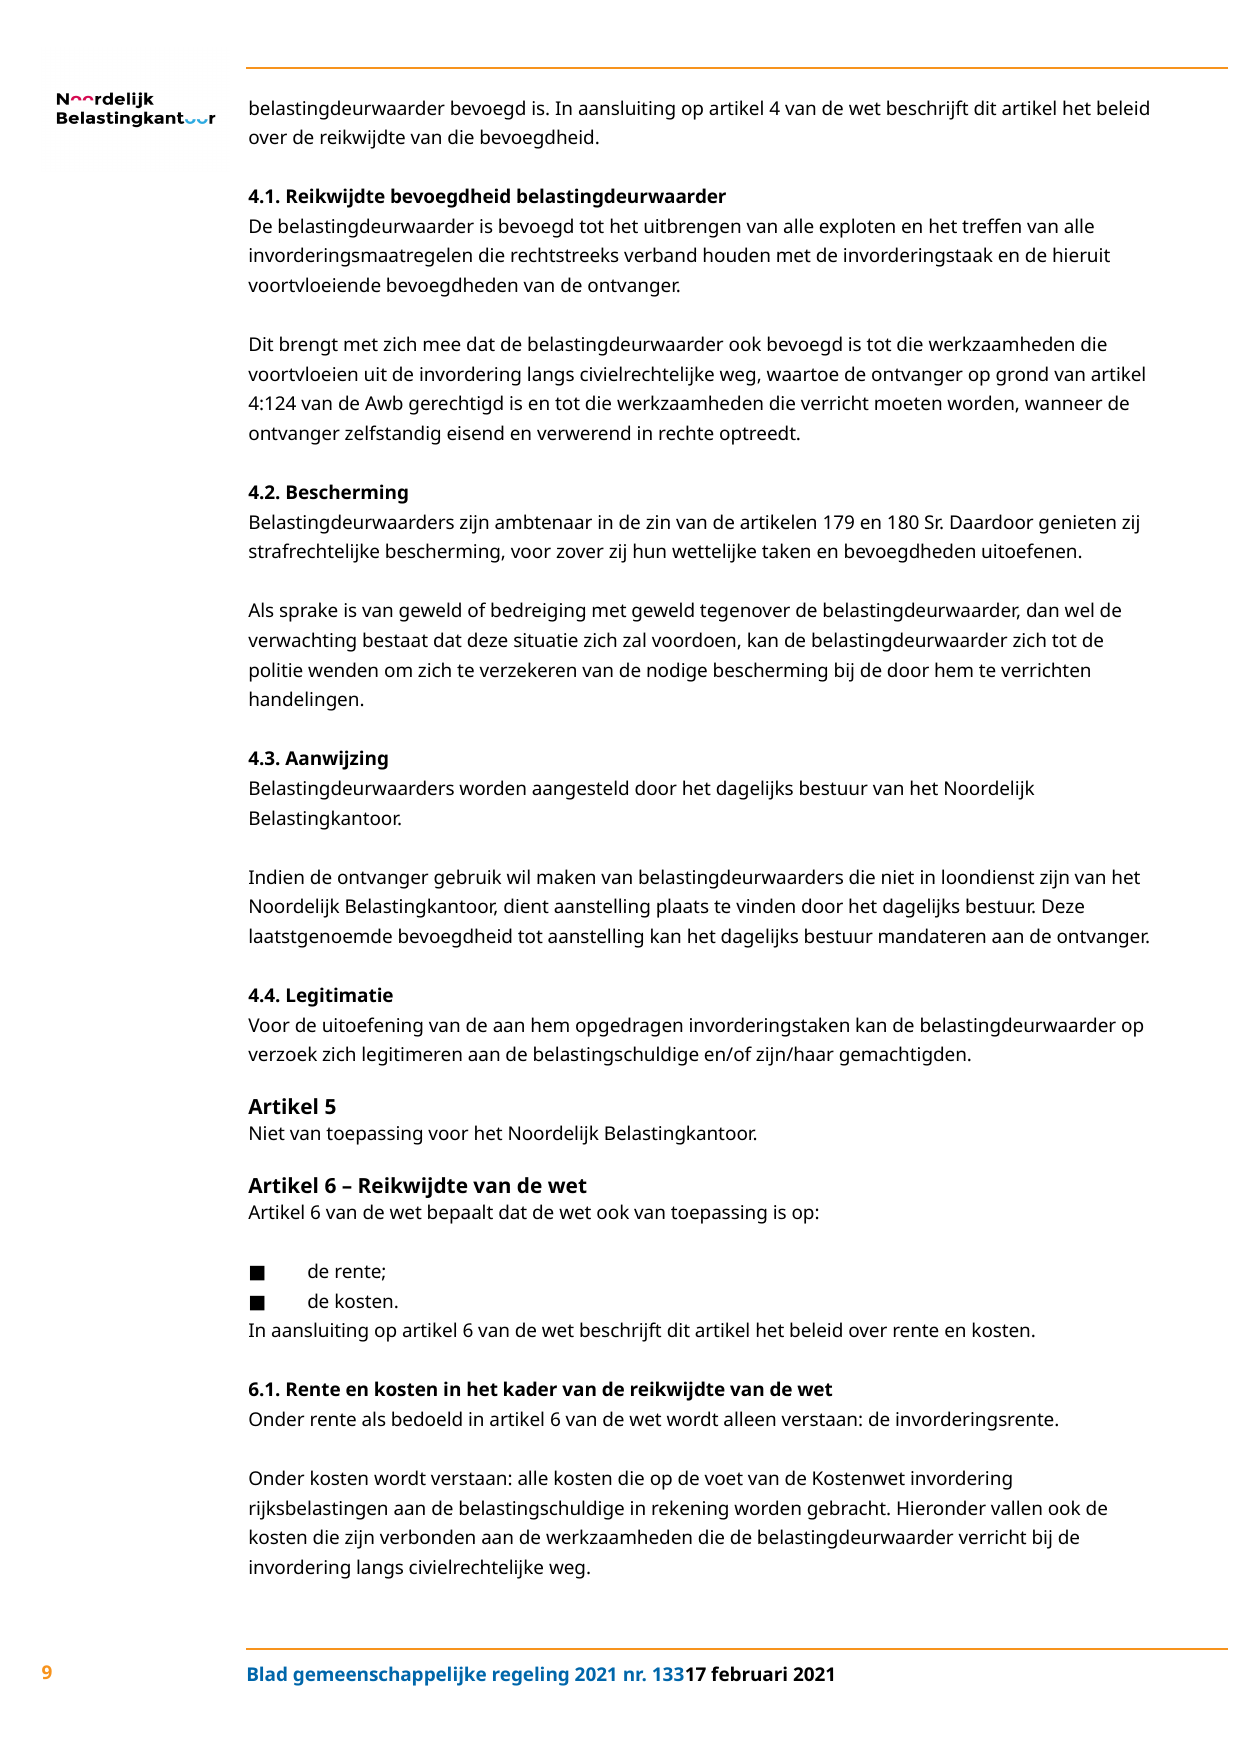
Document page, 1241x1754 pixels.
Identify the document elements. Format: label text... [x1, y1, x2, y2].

text Belastingdeurwaarders zijn ambtenaar in de zin van de artikelen 179 en 180 Sr. Daardoor genieten zij strafrechtelijke bescherming, voor zover zij hun wettelijke taken en bevoegdheden uitoefenen. [248, 509, 1152, 564]
text Als sprake is van geweld of bedreiging met geweld tegenover de belastingdeurwaarder, dan wel de verwachting bestaat dat deze situatie zich zal voordoen, kan de belastingdeurwaarder zich tot de politie wenden om zich te verzekeren van de nodige bescherming bij de door hem te verrichten handelingen. [248, 598, 1152, 712]
text Onder kosten wordt verstaan: alle kosten die op de voet van de Kostenwet invordering rijksbelastingen aan de belastingschuldige in rekening worden gebracht. Hieronder vallen ook de kosten die zijn verbonden aan de werkzaamheden die de belastingdeurwaarder verricht bij de invordering langs civielrechtelijke weg. [248, 1465, 1152, 1580]
text De belastingdeurwaarder is bevoegd tot het uitbrengen van alle exploten en het treffen van alle invorderingsmaatregelen die rechtstreeks verband houden met de invorderingstaak en de hieruit voortvloeiende bevoegdheden van de ontvanger. [248, 213, 1152, 298]
text Artikel 6 – Reikwijdte van de wet [248, 1171, 1152, 1199]
text 4.4. Legitimatie [248, 982, 1152, 1008]
text Dit brengt met zich mee dat de belastingdeurwaarder ook bevoegd is tot die werkzaamheden die voortvloeien uit de invordering langs civielrechtelijke weg, waartoe de ontvanger op grond van artikel 4:124 van de Awb gerechtigd is en tot die werkzaamheden die verricht moeten worden, wanneer de ontvanger zelfstandig eisend en verwerend in rechte optreedt. [248, 331, 1152, 446]
picture [41, 47, 231, 172]
text Indien de ontvanger gebruik wil maken van belastingdeurwaarders die niet in loondienst zijn van het Noordelijk Belastingkantoor, dient aanstelling plaats te vinden door het dagelijks bestuur. Deze laatstgenoemde bevoegdheid tot aanstelling kan het dagelijks bestuur mandateren aan de ontvanger. [248, 864, 1152, 949]
text Belastingdeurwaarders worden aangesteld door het dagelijks bestuur van het Noordelijk Belastingkantoor. [248, 775, 1152, 831]
text Onder rente als bedoeld in artikel 6 van de wet wordt alleen verstaan: de invorderingsrente. [248, 1406, 1152, 1432]
list de rente; [248, 1258, 1152, 1284]
text 4.2. Bescherming [248, 479, 1152, 505]
text Artikel 6 van de wet bepaalt dat de wet ook van toepassing is op: [248, 1199, 1152, 1225]
text Artikel 5 [248, 1092, 1152, 1120]
list de kosten. [248, 1288, 1152, 1314]
text Voor de uitoefening van de aan hem opgedragen invorderingstaken kan de belastingdeurwaarder op verzoek zich legitimeren aan de belastingschuldige en/of zijn/haar gemachtigden. [248, 1012, 1152, 1067]
text Niet van toepassing voor het Noordelijk Belastingkantoor. [248, 1120, 1152, 1146]
text 6.1. Rente en kosten in het kader van de reikwijdte van de wet [248, 1377, 1152, 1402]
text In aansluiting op artikel 6 van de wet beschrijft dit artikel het beleid over rente en kosten. [248, 1317, 1152, 1343]
text belastingdeurwaarder bevoegd is. In aansluiting op artikel 4 van de wet beschrijft dit artikel het beleid over de reikwijdte van die bevoegdheid. [248, 95, 1152, 150]
text 4.1. Reikwijdte bevoegdheid belastingdeurwaarder [248, 183, 1152, 209]
text 4.3. Aanwijzing [248, 746, 1152, 771]
